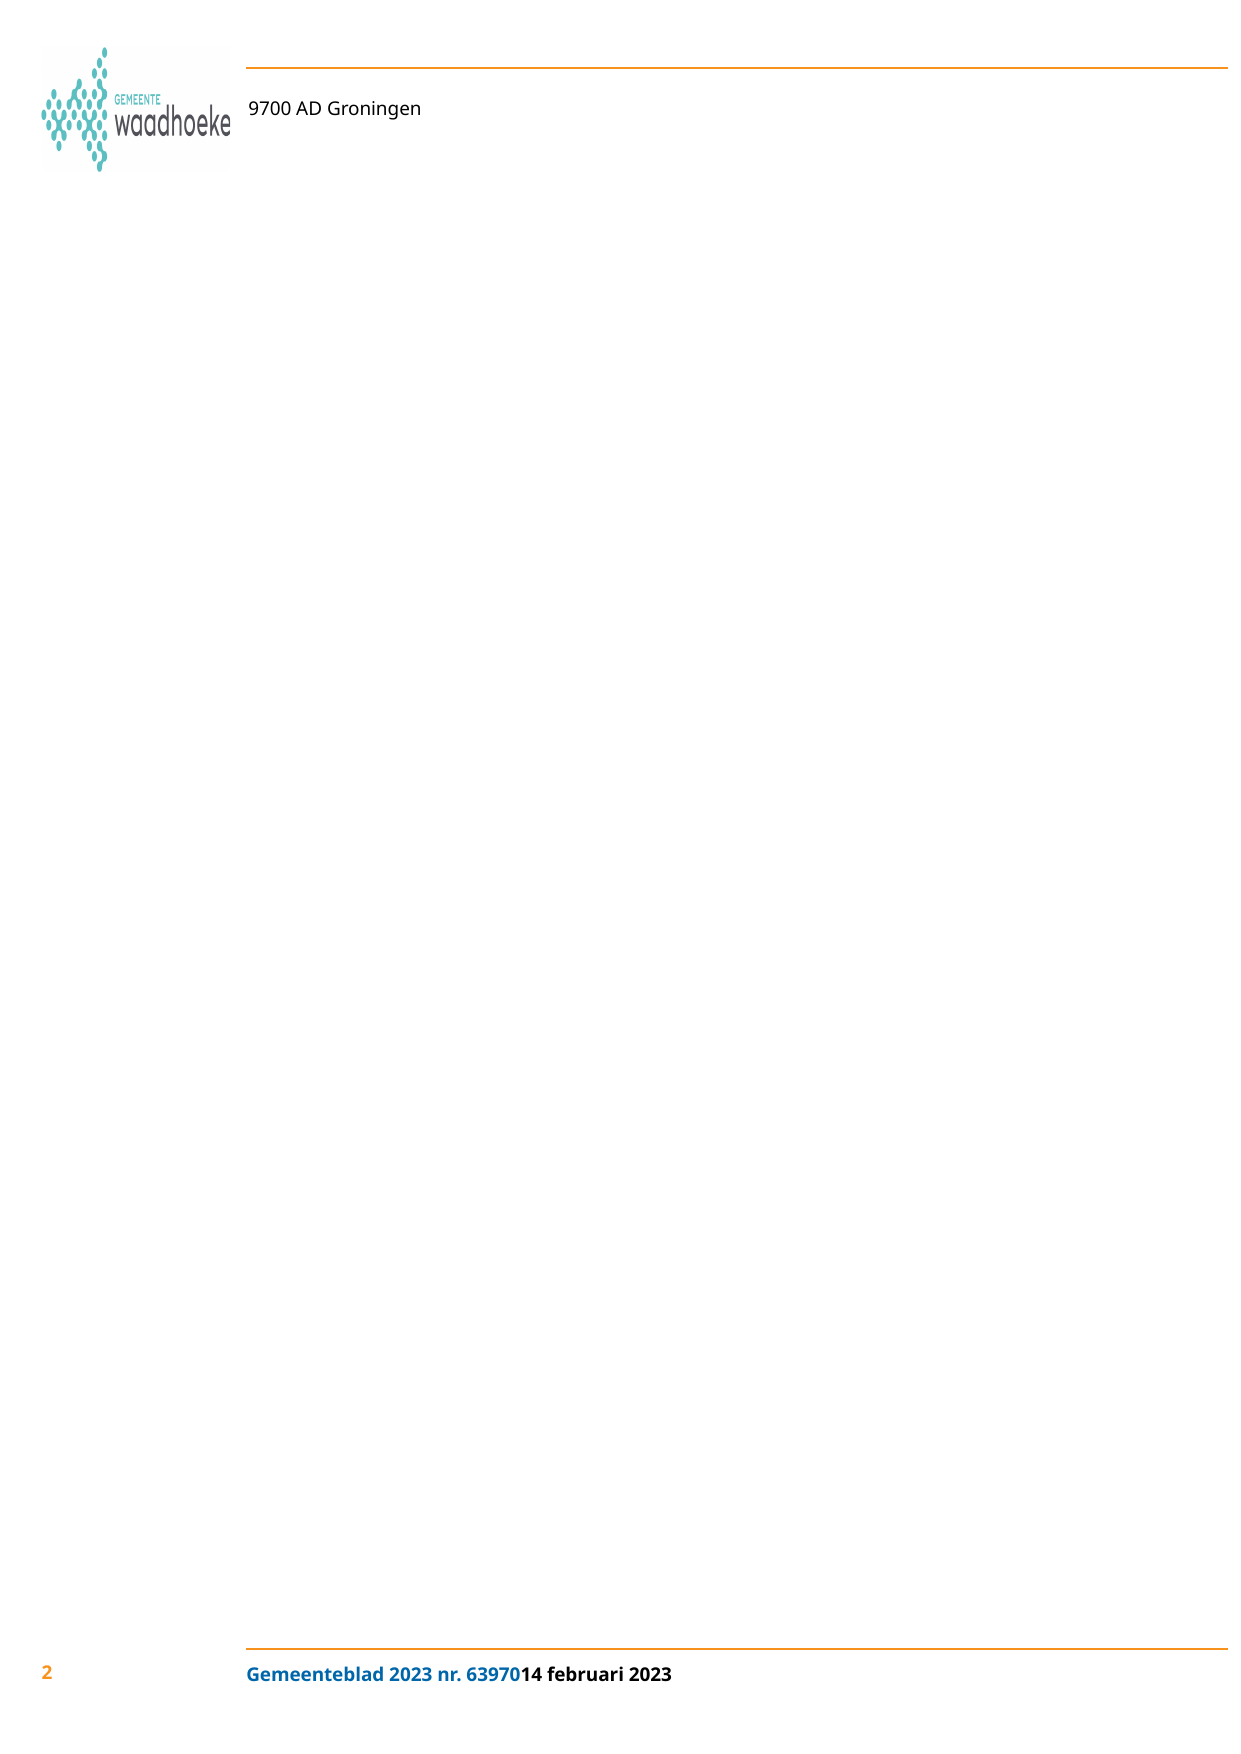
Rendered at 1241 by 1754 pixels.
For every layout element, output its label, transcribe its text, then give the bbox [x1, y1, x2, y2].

text 9700 AD Groningen [248, 95, 1152, 121]
picture [41, 47, 231, 172]
